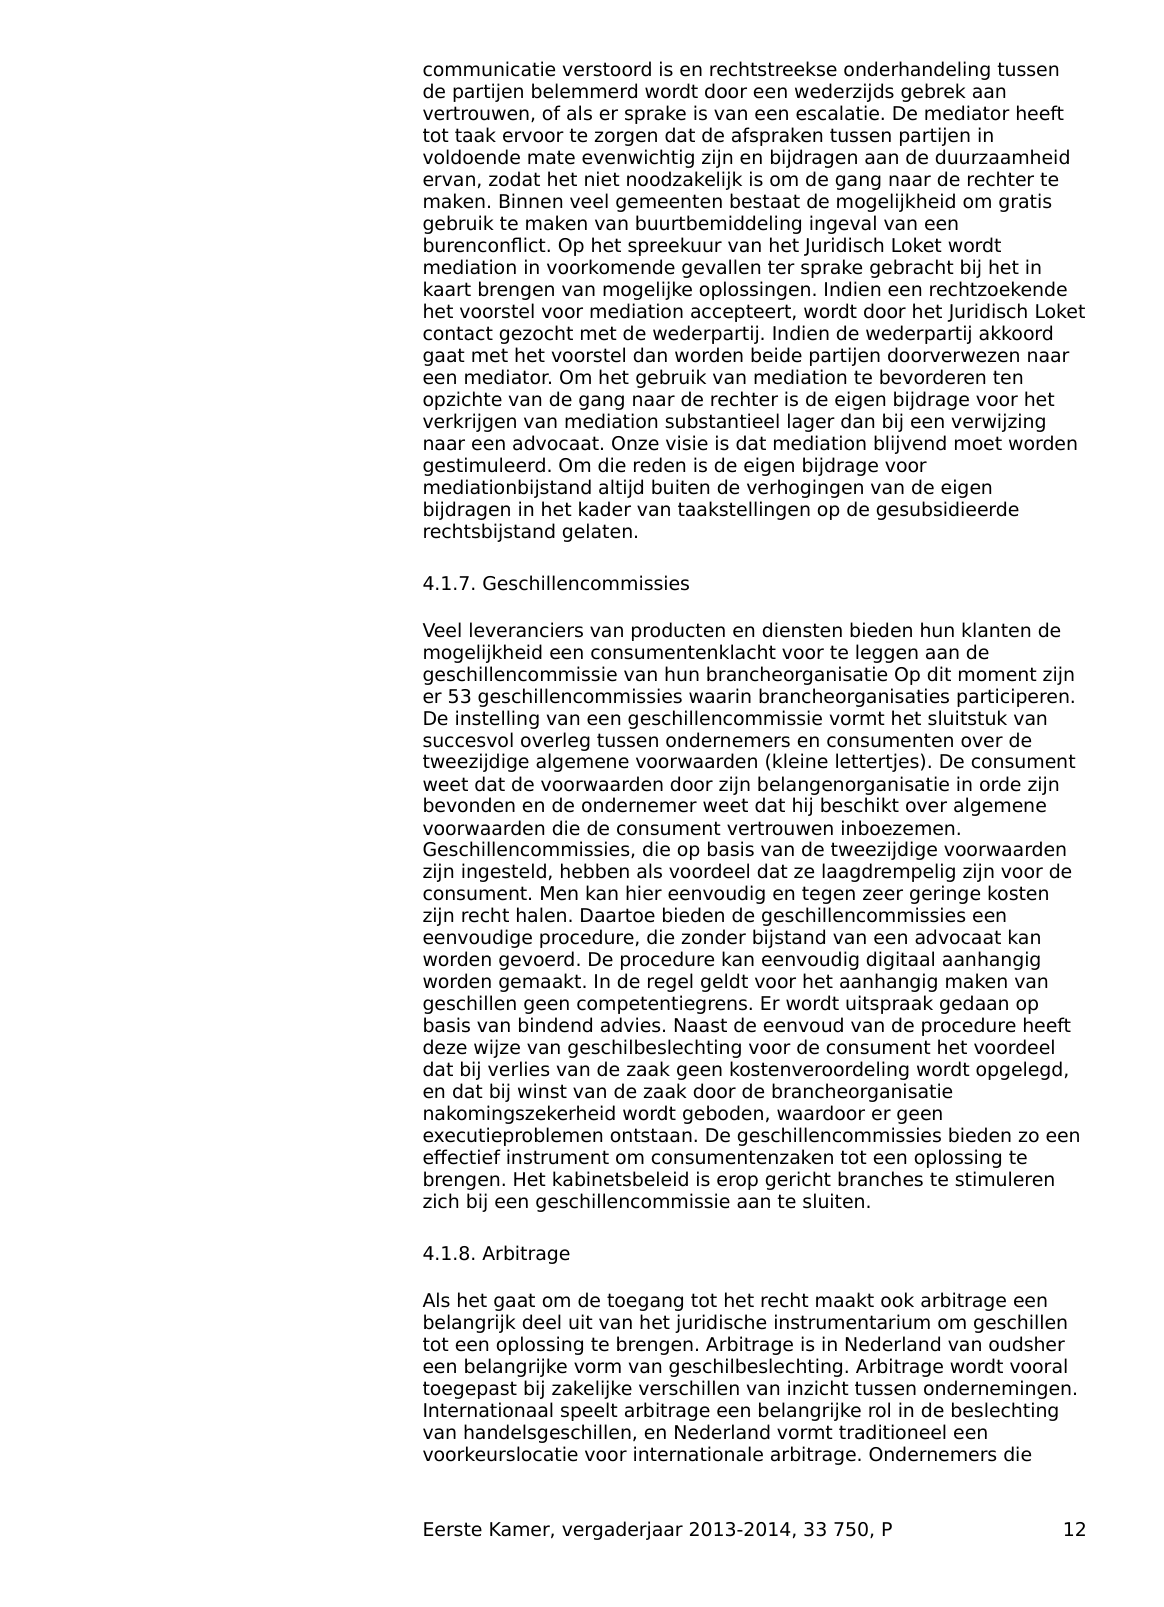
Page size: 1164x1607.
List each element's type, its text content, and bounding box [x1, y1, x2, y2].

text communicatie verstoord is en rechtstreekse onderhandeling tussen de partijen belemmerd wordt door een wederzijds gebrek aan vertrouwen, of als er sprake is van een escalatie. De mediator heeft tot taak ervoor te zorgen dat de afspraken tussen partijen in voldoende mate evenwichtig zijn en bijdragen aan de duurzaamheid ervan, zodat het niet noodzakelijk is om de gang naar de rechter te maken. Binnen veel gemeenten bestaat de mogelijkheid om gratis gebruik te maken van buurtbemiddeling ingeval van een burenconflict. Op het spreekuur van het Juridisch Loket wordt mediation in voorkomende gevallen ter sprake gebracht bij het in kaart brengen van mogelijke oplossingen. Indien een rechtzoekende het voorstel voor mediation accepteert, wordt door het Juridisch Loket contact gezocht met de wederpartij. Indien de wederpartij akkoord gaat met het voorstel dan worden beide partijen doorverwezen naar een mediator. Om het gebruik van mediation te bevorderen ten opzichte van de gang naar de rechter is de eigen bijdrage voor het verkrijgen van mediation substantieel lager dan bij een verwijzing naar een advocaat. Onze visie is dat mediation blijvend moet worden gestimuleerd. Om die reden is de eigen bijdrage voor mediationbijstand altijd buiten de verhogingen van de eigen bijdragen in het kader van taakstellingen op de gesubsidieerde rechtsbijstand gelaten. [422, 59, 1087, 543]
subtitle 4.1.7. Geschillencommissies [422, 573, 1087, 594]
subtitle 4.1.8. Arbitrage [422, 1243, 1087, 1265]
text Als het gaat om de toegang tot het recht maakt ook arbitrage een belangrijk deel uit van het juridische instrumentarium om geschillen tot een oplossing te brengen. Arbitrage is in Nederland van oudsher een belangrijke vorm van geschilbeslechting. Arbitrage wordt vooral toegepast bij zakelijke verschillen van inzicht tussen ondernemingen. Internationaal speelt arbitrage een belangrijke rol in de beslechting van handelsgeschillen, en Nederland vormt traditioneel een voorkeurslocatie voor internationale arbitrage. Ondernemers die [422, 1290, 1087, 1466]
text Veel leveranciers van producten en diensten bieden hun klanten de mogelijkheid een consumentenklacht voor te leggen aan de geschillencommissie van hun brancheorganisatie Op dit moment zijn er 53 geschillencommissies waarin brancheorganisaties participeren. De instelling van een geschillencommissie vormt het sluitstuk van succesvol overleg tussen ondernemers en consumenten over de tweezijdige algemene voorwaarden (kleine lettertjes). De consument weet dat de voorwaarden door zijn belangenorganisatie in orde zijn bevonden en de ondernemer weet dat hij beschikt over algemene voorwaarden die de consument vertrouwen inboezemen. Geschillencommissies, die op basis van de tweezijdige voorwaarden zijn ingesteld, hebben als voordeel dat ze laagdrempelig zijn voor de consument. Men kan hier eenvoudig en tegen zeer geringe kosten zijn recht halen. Daartoe bieden de geschillencommissies een eenvoudige procedure, die zonder bijstand van een advocaat kan worden gevoerd. De procedure kan eenvoudig digitaal aanhangig worden gemaakt. In de regel geldt voor het aanhangig maken van geschillen geen competentiegrens. Er wordt uitspraak gedaan op basis van bindend advies. Naast de eenvoud van de procedure heeft deze wijze van geschilbeslechting voor de consument het voordeel dat bij verlies van de zaak geen kostenveroordeling wordt opgelegd, en dat bij winst van de zaak door de brancheorganisatie nakomingszekerheid wordt geboden, waardoor er geen executieproblemen ontstaan. De geschillencommissies bieden zo een effectief instrument om consumentenzaken tot een oplossing te brengen. Het kabinetsbeleid is erop gericht branches te stimuleren zich bij een geschillencommissie aan te sluiten. [422, 619, 1087, 1213]
